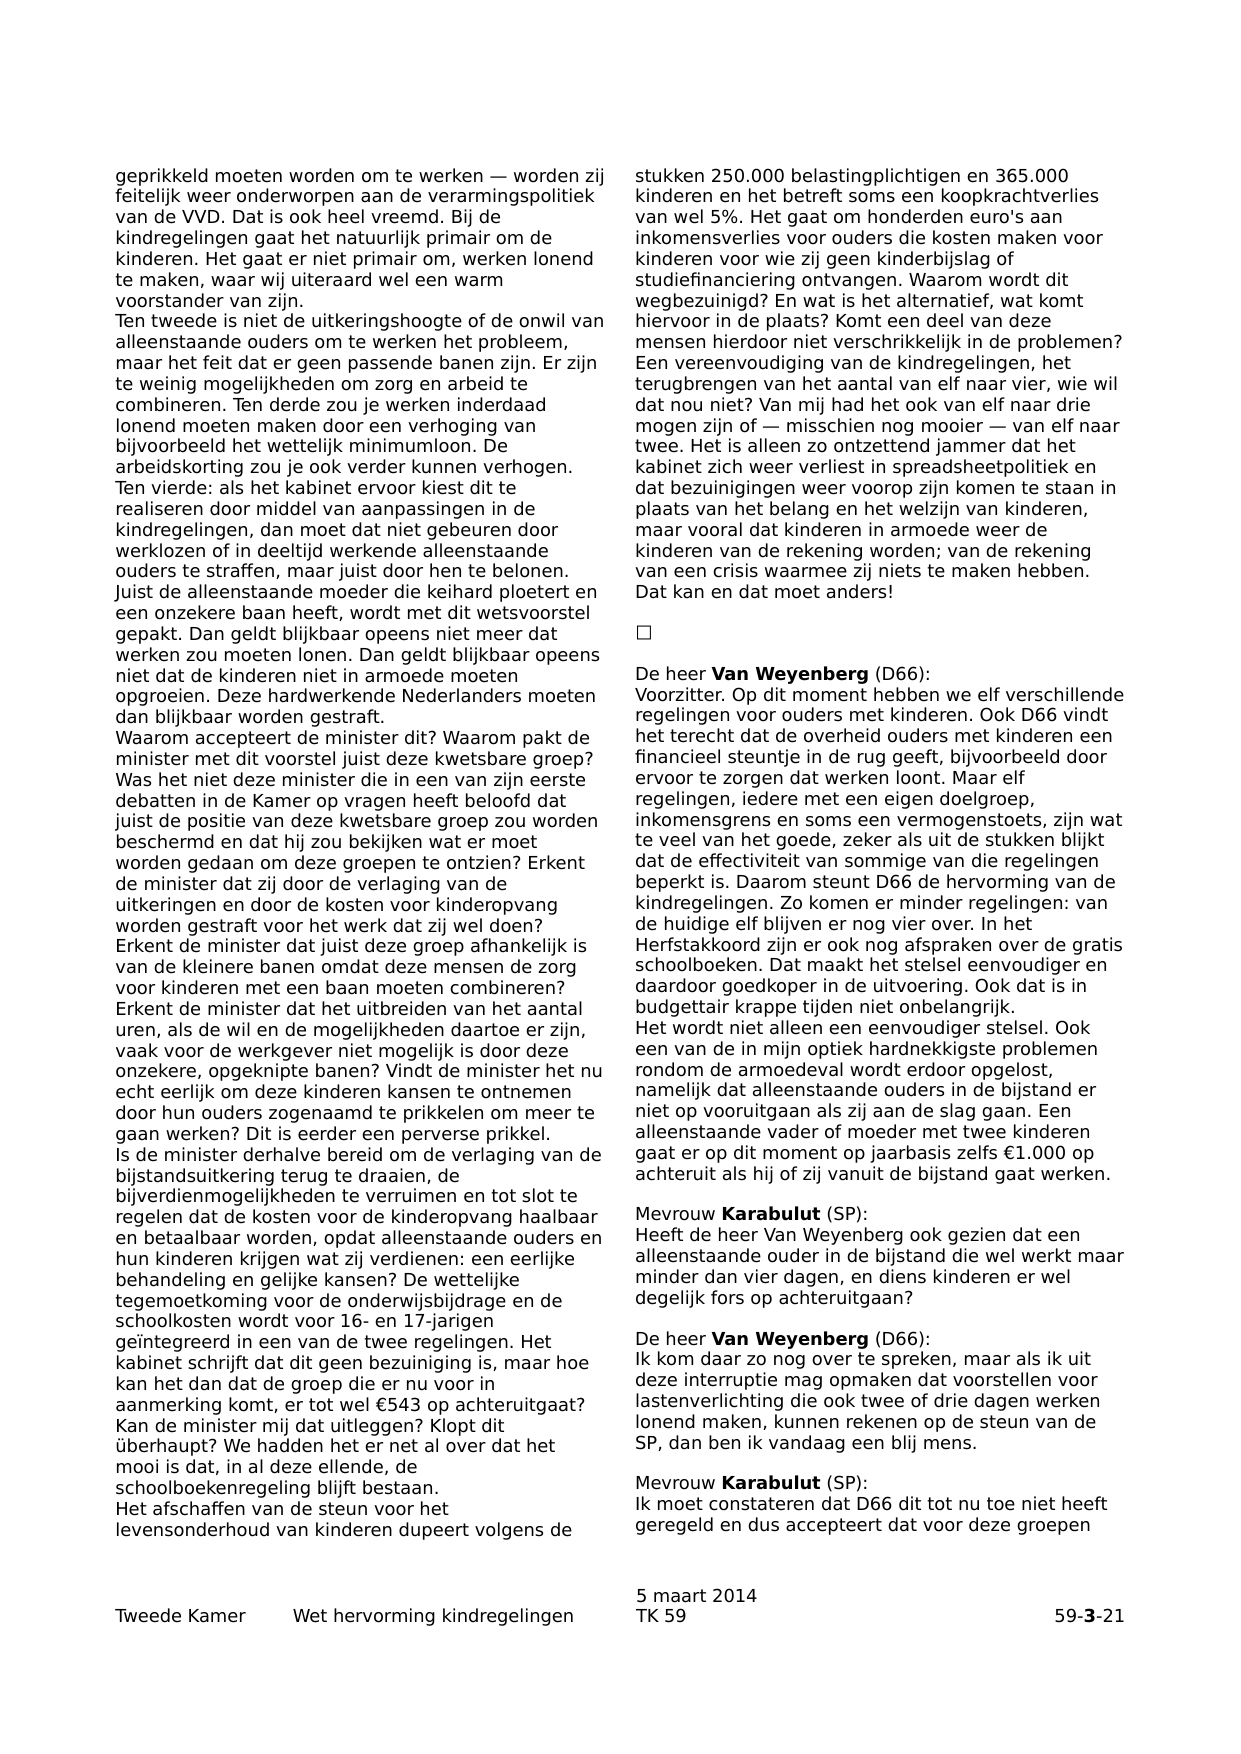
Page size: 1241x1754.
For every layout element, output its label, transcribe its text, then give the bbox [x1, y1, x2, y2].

text De heer Van Weyenberg (D66): [635, 663, 1125, 684]
text Voorzitter. Op dit moment hebben we elf verschillende regelingen voor ouders met kinderen. Ook D66 vindt het terecht dat de overheid ouders met kinderen een financieel steuntje in de rug geeft, bijvoorbeeld door ervoor te zorgen dat werken loont. Maar elf regelingen, iedere met een eigen doelgroep, inkomensgrens en soms een vermogenstoets, zijn wat te veel van het goede, zeker als uit de stukken blijkt dat de effectiviteit van sommige van die regelingen beperkt is. Daarom steunt D66 de hervorming van de kindregelingen. Zo komen er minder regelingen: van de huidige elf blijven er nog vier over. In het Herfstakkoord zijn er ook nog afspraken over de gratis schoolboeken. Dat maakt het stelsel eenvoudiger en daardoor goedkoper in de uitvoering. Ook dat is in budgettair krappe tijden niet onbelangrijk. [635, 684, 1125, 1018]
text stukken 250.000 belastingplichtigen en 365.000 kinderen en het betreft soms een koopkrachtverlies van wel 5%. Het gaat om honderden euro's aan inkomensverlies voor ouders die kosten maken voor kinderen voor wie zij geen kinderbijslag of studiefinanciering ontvangen. Waarom wordt dit wegbezuinigd? En wat is het alternatief, wat komt hiervoor in de plaats? Komt een deel van deze mensen hierdoor niet verschrikkelijk in de problemen? [635, 165, 1125, 353]
text Waarom accepteert de minister dit? Waarom pakt de minister met dit voorstel juist deze kwetsbare groep? Was het niet deze minister die in een van zijn eerste debatten in de Kamer op vragen heeft beloofd dat juist de positie van deze kwetsbare groep zou worden beschermd en dat hij zou bekijken wat er moet worden gedaan om deze groepen te ontzien? Erkent de minister dat zij door de verlaging van de uitkeringen en door de kosten voor kinderopvang worden gestraft voor het werk dat zij wel doen? Erkent de minister dat juist deze groep afhankelijk is van de kleinere banen omdat deze mensen de zorg voor kinderen met een baan moeten combineren? Erkent de minister dat het uitbreiden van het aantal uren, als de wil en de mogelijkheden daartoe er zijn, vaak voor de werkgever niet mogelijk is door deze onzekere, opgeknipte banen? Vindt de minister het nu echt eerlijk om deze kinderen kansen te ontnemen door hun ouders zogenaamd te prikkelen om meer te gaan werken? Dit is eerder een perverse prikkel. [115, 728, 605, 1144]
text Heeft de heer Van Weyenberg ook gezien dat een alleenstaande ouder in de bijstand die wel werkt maar minder dan vier dagen, en diens kinderen er wel degelijk fors op achteruitgaan? [635, 1225, 1125, 1308]
text ⬜ [635, 623, 1125, 643]
text Het afschaffen van de steun voor het levensonderhoud van kinderen dupeert volgens de [115, 1499, 605, 1540]
text Mevrouw Karabulut (SP): [635, 1204, 1125, 1225]
text Het wordt niet alleen een eenvoudiger stelsel. Ook een van de in mijn optiek hardnekkigste problemen rondom de armoedeval wordt erdoor opgelost, namelijk dat alleenstaande ouders in de bijstand er niet op vooruitgaan als zij aan de slag gaan. Een alleenstaande vader of moeder met twee kinderen gaat er op dit moment op jaarbasis zelfs €1.000 op achteruit als hij of zij vanuit de bijstand gaat werken. [635, 1018, 1125, 1184]
text Een vereenvoudiging van de kindregelingen, het terugbrengen van het aantal van elf naar vier, wie wil dat nou niet? Van mij had het ook van elf naar drie mogen zijn of — misschien nog mooier — van elf naar twee. Het is alleen zo ontzettend jammer dat het kabinet zich weer verliest in spreadsheetpolitiek en dat bezuinigingen weer voorop zijn komen te staan in plaats van het belang en het welzijn van kinderen, maar vooral dat kinderen in armoede weer de kinderen van de rekening worden; van de rekening van een crisis waarmee zij niets te maken hebben. Dat kan en dat moet anders! [635, 353, 1125, 603]
text Is de minister derhalve bereid om de verlaging van de bijstandsuitkering terug te draaien, de bijverdienmogelijkheden te verruimen en tot slot te regelen dat de kosten voor de kinderopvang haalbaar en betaalbaar worden, opdat alleenstaande ouders en hun kinderen krijgen wat zij verdienen: een eerlijke behandeling en gelijke kansen? De wettelijke tegemoetkoming voor de onderwijsbijdrage en de schoolkosten wordt voor 16- en 17-jarigen geïntegreerd in een van de twee regelingen. Het kabinet schrijft dat dit geen bezuiniging is, maar hoe kan het dan dat de groep die er nu voor in aanmerking komt, er tot wel €543 op achteruitgaat? Kan de minister mij dat uitleggen? Klopt dit überhaupt? We hadden het er net al over dat het mooi is dat, in al deze ellende, de schoolboekenregeling blijft bestaan. [115, 1144, 605, 1499]
text De heer Van Weyenberg (D66): [635, 1328, 1125, 1349]
text Ten tweede is niet de uitkeringshoogte of de onwil van alleenstaande ouders om te werken het probleem, maar het feit dat er geen passende banen zijn. Er zijn te weinig mogelijkheden om zorg en arbeid te combineren. Ten derde zou je werken inderdaad lonend moeten maken door een verhoging van bijvoorbeeld het wettelijk minimumloon. De arbeidskorting zou je ook verder kunnen verhogen. Ten vierde: als het kabinet ervoor kiest dit te realiseren door middel van aanpassingen in de kindregelingen, dan moet dat niet gebeuren door werklozen of in deeltijd werkende alleenstaande ouders te straffen, maar juist door hen te belonen. Juist de alleenstaande moeder die keihard ploetert en een onzekere baan heeft, wordt met dit wetsvoorstel gepakt. Dan geldt blijkbaar opeens niet meer dat werken zou moeten lonen. Dan geldt blijkbaar opeens niet dat de kinderen niet in armoede moeten opgroeien. Deze hardwerkende Nederlanders moeten dan blijkbaar worden gestraft. [115, 311, 605, 728]
text geprikkeld moeten worden om te werken — worden zij feitelijk weer onderworpen aan de verarmingspolitiek van de VVD. Dat is ook heel vreemd. Bij de kindregelingen gaat het natuurlijk primair om de kinderen. Het gaat er niet primair om, werken lonend te maken, waar wij uiteraard wel een warm voorstander van zijn. [115, 165, 605, 311]
text Ik kom daar zo nog over te spreken, maar als ik uit deze interruptie mag opmaken dat voorstellen voor lastenverlichting die ook twee of drie dagen werken lonend maken, kunnen rekenen op de steun van de SP, dan ben ik vandaag een blij mens. [635, 1349, 1125, 1453]
text Mevrouw Karabulut (SP): [635, 1473, 1125, 1494]
text Ik moet constateren dat D66 dit tot nu toe niet heeft geregeld en dus accepteert dat voor deze groepen [635, 1494, 1125, 1536]
